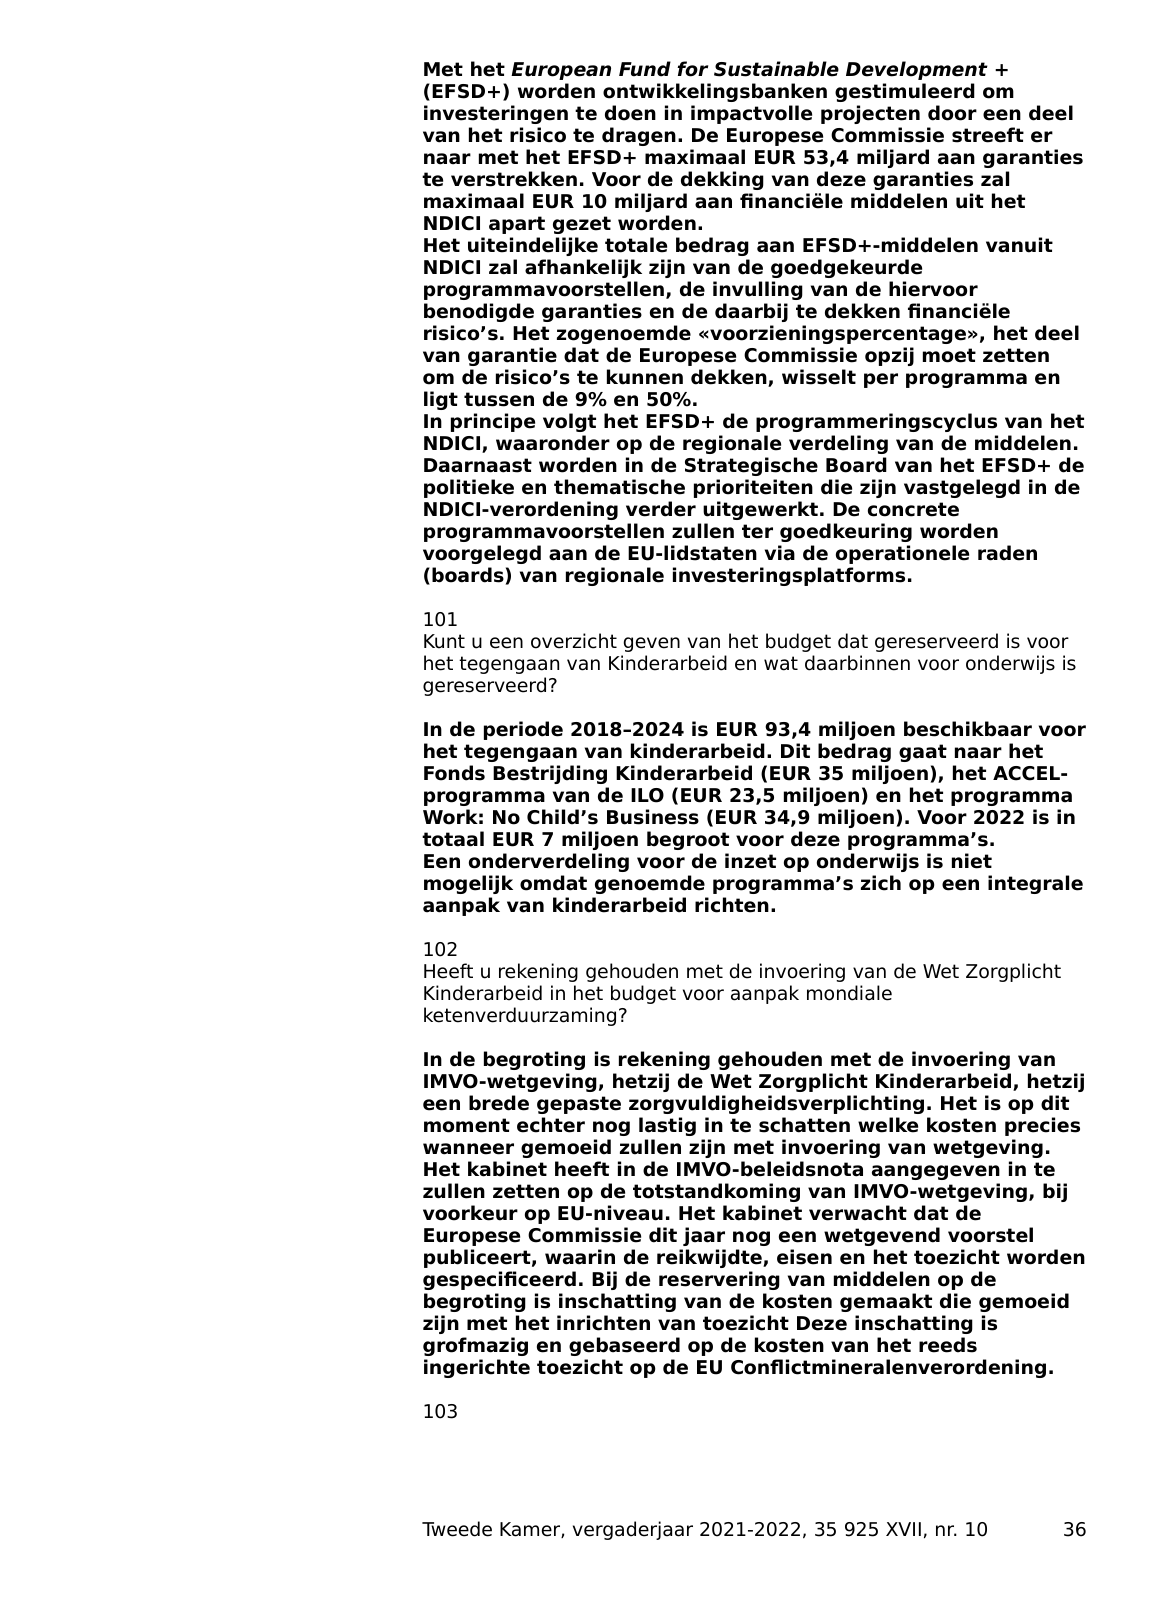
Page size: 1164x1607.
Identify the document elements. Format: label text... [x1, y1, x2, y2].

text Een onderverdeling voor de inzet op onderwijs is niet mogelijk omdat genoemde programma’s zich op een integrale aanpak van kinderarbeid richten. [422, 851, 1087, 917]
text Kunt u een overzicht geven van het budget dat gereserveerd is voor het tegengaan van Kinderarbeid en wat daarbinnen voor onderwijs is gereserveerd? [422, 631, 1087, 697]
text In principe volgt het EFSD+ de programmeringscyclus van het NDICI, waaronder op de regionale verdeling van de middelen. Daarnaast worden in de Strategische Board van het EFSD+ de politieke en thematische prioriteiten die zijn vastgelegd in de NDICI-verordening verder uitgewerkt. De concrete programmavoorstellen zullen ter goedkeuring worden voorgelegd aan de EU-lidstaten via de operationele raden (boards) van regionale investeringsplatforms. [422, 411, 1087, 587]
text 103 [422, 1401, 1087, 1423]
text In de periode 2018–2024 is EUR 93,4 miljoen beschikbaar voor het tegengaan van kinderarbeid. Dit bedrag gaat naar het Fonds Bestrijding Kinderarbeid (EUR 35 miljoen), het ACCEL-programma van de ILO (EUR 23,5 miljoen) en het programma Work: No Child’s Business (EUR 34,9 miljoen). Voor 2022 is in totaal EUR 7 miljoen begroot voor deze programma’s. [422, 719, 1087, 851]
text 102 [422, 939, 1087, 961]
text 101 [422, 609, 1087, 631]
text Het uiteindelijke totale bedrag aan EFSD+-middelen vanuit NDICI zal afhankelijk zijn van de goedgekeurde programmavoorstellen, de invulling van de hiervoor benodigde garanties en de daarbij te dekken financiële risico’s. Het zogenoemde «voorzieningspercentage», het deel van garantie dat de Europese Commissie opzij moet zetten om de risico’s te kunnen dekken, wisselt per programma en ligt tussen de 9% en 50%. [422, 235, 1087, 411]
text Met het European Fund for Sustainable Development + (EFSD+) worden ontwikkelingsbanken gestimuleerd om investeringen te doen in impactvolle projecten door een deel van het risico te dragen. De Europese Commissie streeft er naar met het EFSD+ maximaal EUR 53,4 miljard aan garanties te verstrekken. Voor de dekking van deze garanties zal maximaal EUR 10 miljard aan financiële middelen uit het NDICI apart gezet worden. [422, 59, 1087, 235]
text Heeft u rekening gehouden met de invoering van de Wet Zorgplicht Kinderarbeid in het budget voor aanpak mondiale ketenverduurzaming? [422, 961, 1087, 1027]
text In de begroting is rekening gehouden met de invoering van IMVO-wetgeving, hetzij de Wet Zorgplicht Kinderarbeid, hetzij een brede gepaste zorgvuldigheidsverplichting. Het is op dit moment echter nog lastig in te schatten welke kosten precies wanneer gemoeid zullen zijn met invoering van wetgeving. Het kabinet heeft in de IMVO-beleidsnota aangegeven in te zullen zetten op de totstandkoming van IMVO-wetgeving, bij voorkeur op EU-niveau. Het kabinet verwacht dat de Europese Commissie dit jaar nog een wetgevend voorstel publiceert, waarin de reikwijdte, eisen en het toezicht worden gespecificeerd. Bij de reservering van middelen op de begroting is inschatting van de kosten gemaakt die gemoeid zijn met het inrichten van toezicht Deze inschatting is grofmazig en gebaseerd op de kosten van het reeds ingerichte toezicht op de EU Conflictmineralenverordening. [422, 1049, 1087, 1379]
